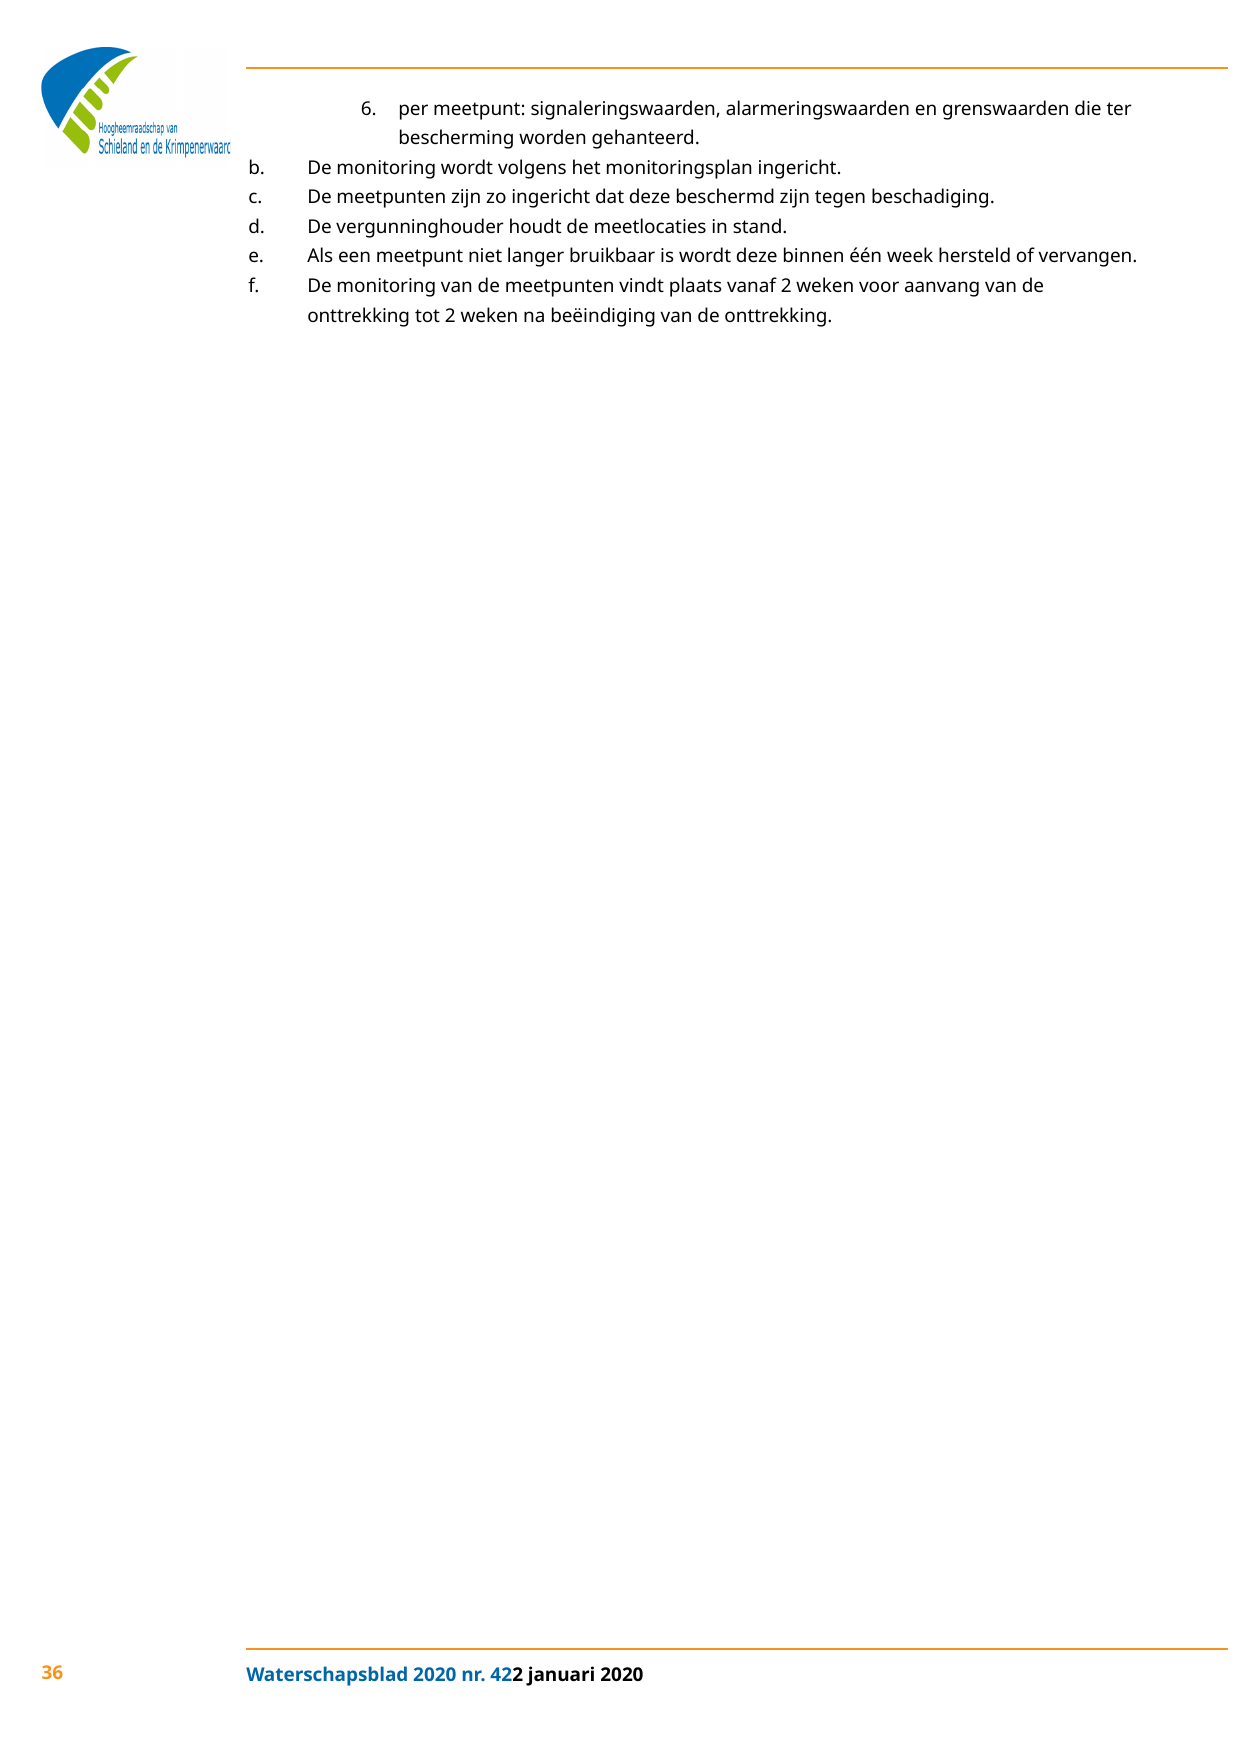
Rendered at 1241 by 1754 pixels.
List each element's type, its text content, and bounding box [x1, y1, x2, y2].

list De monitoring wordt volgens het monitoringsplan ingericht. [248, 154, 1152, 180]
picture [41, 47, 231, 172]
list De monitoring van de meetpunten vindt plaats vanaf 2 weken voor aanvang van de onttrekking tot 2 weken na beëindiging van de onttrekking. [248, 272, 1152, 328]
list De meetpunten zijn zo ingericht dat deze beschermd zijn tegen beschadiging. [248, 183, 1152, 209]
list Als een meetpunt niet langer bruikbaar is wordt deze binnen één week hersteld of vervangen. [248, 243, 1152, 268]
list per meetpunt: signaleringswaarden, alarmeringswaarden en grenswaarden die ter bescherming worden gehanteerd. [361, 95, 1152, 150]
list De vergunninghouder houdt de meetlocaties in stand. [248, 213, 1152, 239]
